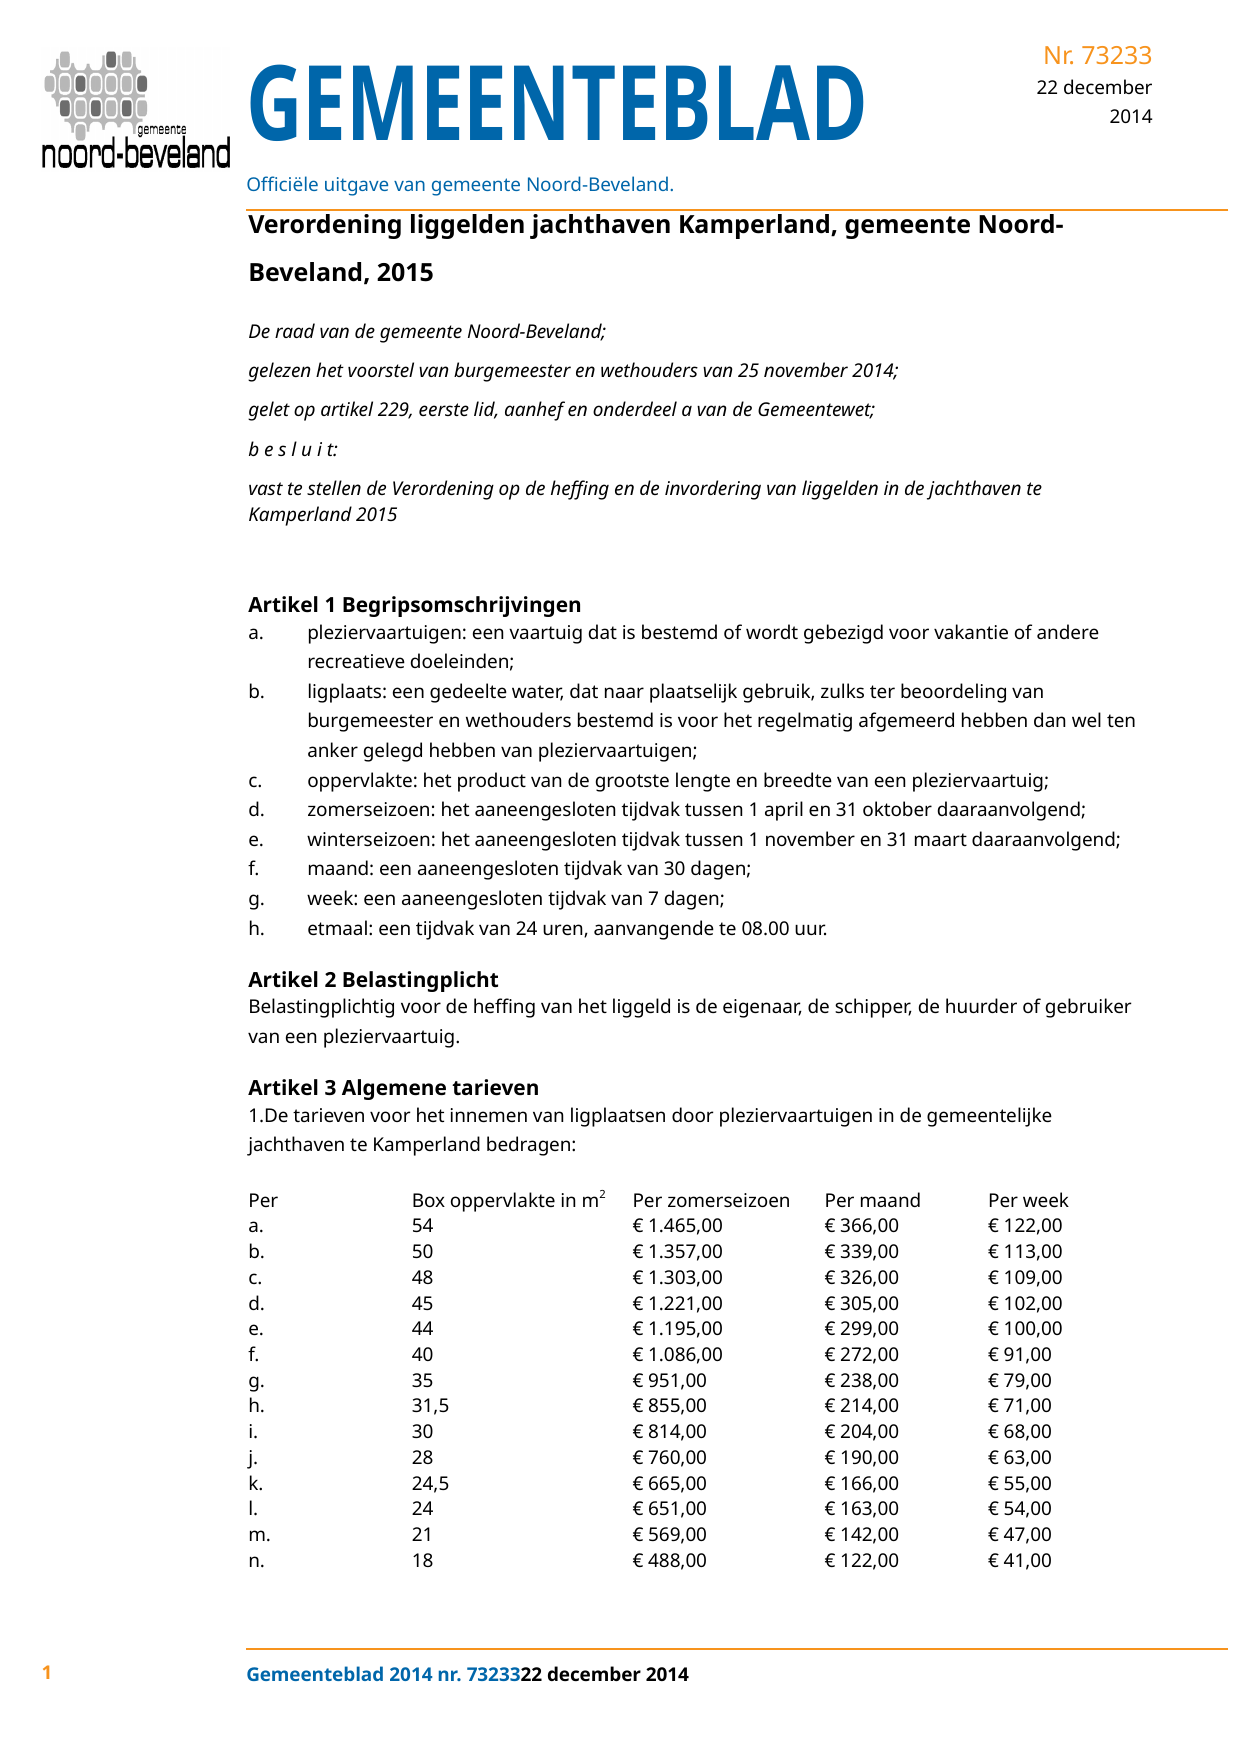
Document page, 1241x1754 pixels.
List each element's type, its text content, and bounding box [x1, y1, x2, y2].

table_cell € 54,00 [988, 1496, 1152, 1521]
table_cell € 299,00 [824, 1316, 988, 1341]
table_cell € 1.465,00 [632, 1213, 824, 1238]
table_cell 21 [412, 1521, 632, 1547]
text Belastingplichtig voor de heffing van het liggeld is de eigenaar, de schipper, de huurder of gebruiker van een pleziervaartuig. [248, 993, 1152, 1049]
table_cell € 122,00 [988, 1213, 1152, 1238]
table_cell € 814,00 [632, 1419, 824, 1444]
table_cell 24 [412, 1496, 632, 1521]
table_cell € 91,00 [988, 1341, 1152, 1367]
text Verordening liggelden jachthaven Kamperland, gemeente Noord-Beveland, 2015 [248, 211, 1152, 288]
table_cell € 855,00 [632, 1393, 824, 1418]
text gelezen het voorstel van burgemeester en wethouders van 25 november 2014; [248, 357, 1152, 383]
table_cell € 272,00 [824, 1341, 988, 1367]
table_cell 28 [412, 1444, 632, 1470]
list week: een aaneengesloten tijdvak van 7 dagen; [248, 885, 1152, 911]
text 1.De tarieven voor het innemen van ligplaatsen door pleziervaartuigen in de gemeentelijke jachthaven te Kamperland bedragen: [248, 1102, 1152, 1157]
table_cell € 326,00 [824, 1264, 988, 1290]
list oppervlakte: het product van de grootste lengte en breedte van een pleziervaartuig; [248, 767, 1152, 792]
table_cell j. [248, 1444, 412, 1470]
picture [41, 47, 231, 172]
table_cell 40 [412, 1341, 632, 1367]
table_cell 48 [412, 1264, 632, 1290]
table_cell 24,5 [412, 1470, 632, 1496]
table_cell € 79,00 [988, 1367, 1152, 1393]
table_cell € 1.195,00 [632, 1316, 824, 1341]
table_cell 54 [412, 1213, 632, 1238]
table_cell € 214,00 [824, 1393, 988, 1418]
table_header Box oppervlakte in m2 [412, 1187, 632, 1213]
table_cell € 109,00 [988, 1264, 1152, 1290]
table_cell € 68,00 [988, 1419, 1152, 1444]
table_cell € 166,00 [824, 1470, 988, 1496]
table_cell € 142,00 [824, 1521, 988, 1547]
list winterseizoen: het aaneengesloten tijdvak tussen 1 november en 31 maart daaraanvolgend; [248, 826, 1152, 852]
table_header Per week [988, 1187, 1152, 1213]
table_cell g. [248, 1367, 412, 1393]
table_cell k. [248, 1470, 412, 1496]
table_cell n. [248, 1547, 412, 1573]
table_cell € 951,00 [632, 1367, 824, 1393]
table_cell € 1.086,00 [632, 1341, 824, 1367]
table_cell € 488,00 [632, 1547, 824, 1573]
table_cell l. [248, 1496, 412, 1521]
text Artikel 1 Begripsomschrijvingen [248, 590, 1152, 619]
table_header Per zomerseizoen [632, 1187, 824, 1213]
table_cell € 569,00 [632, 1521, 824, 1547]
table_cell € 63,00 [988, 1444, 1152, 1470]
text De raad van de gemeente Noord-Beveland; [248, 318, 1152, 344]
table_cell € 190,00 [824, 1444, 988, 1470]
table_cell € 204,00 [824, 1419, 988, 1444]
table_cell € 122,00 [824, 1547, 988, 1573]
table_cell a. [248, 1213, 412, 1238]
table_cell € 760,00 [632, 1444, 824, 1470]
table_header Per [248, 1187, 412, 1213]
table_header Per maand [824, 1187, 988, 1213]
table_cell € 102,00 [988, 1290, 1152, 1316]
table_cell e. [248, 1316, 412, 1341]
list ligplaats: een gedeelte water, dat naar plaatselijk gebruik, zulks ter beoordeling van burgemeester en wethouders bestemd is voor het regelmatig afgemeerd hebben dan wel ten anker gelegd hebben van pleziervaartuigen; [248, 678, 1152, 763]
table_cell € 47,00 [988, 1521, 1152, 1547]
table_cell 44 [412, 1316, 632, 1341]
table_cell m. [248, 1521, 412, 1547]
list maand: een aaneengesloten tijdvak van 30 dagen; [248, 856, 1152, 881]
table_cell 31,5 [412, 1393, 632, 1418]
table_cell c. [248, 1264, 412, 1290]
text Artikel 2 Belastingplicht [248, 965, 1152, 993]
table_cell 35 [412, 1367, 632, 1393]
text vast te stellen de Verordening op de heffing en de invordering van liggelden in de jachthaven te Kamperland 2015 [248, 475, 1152, 526]
table_cell € 55,00 [988, 1470, 1152, 1496]
table_cell 18 [412, 1547, 632, 1573]
table_cell d. [248, 1290, 412, 1316]
table_cell f. [248, 1341, 412, 1367]
table_cell € 1.357,00 [632, 1238, 824, 1264]
table_cell € 41,00 [988, 1547, 1152, 1573]
text b e s l u i t: [248, 436, 1152, 461]
table_cell € 163,00 [824, 1496, 988, 1521]
table_cell € 71,00 [988, 1393, 1152, 1418]
list etmaal: een tijdvak van 24 uren, aanvangende te 08.00 uur. [248, 915, 1152, 940]
table_cell € 339,00 [824, 1238, 988, 1264]
text gelet op artikel 229, eerste lid, aanhef en onderdeel a van de Gemeentewet; [248, 396, 1152, 422]
table_cell € 366,00 [824, 1213, 988, 1238]
table_cell b. [248, 1238, 412, 1264]
list zomerseizoen: het aaneengesloten tijdvak tussen 1 april en 31 oktober daaraanvolgend; [248, 796, 1152, 822]
table_cell € 1.221,00 [632, 1290, 824, 1316]
table_cell € 113,00 [988, 1238, 1152, 1264]
table_cell 30 [412, 1419, 632, 1444]
table_cell € 238,00 [824, 1367, 988, 1393]
text Artikel 3 Algemene tarieven [248, 1073, 1152, 1102]
table_cell 50 [412, 1238, 632, 1264]
table_cell h. [248, 1393, 412, 1418]
table_cell € 665,00 [632, 1470, 824, 1496]
table_cell € 651,00 [632, 1496, 824, 1521]
list pleziervaartuigen: een vaartuig dat is bestemd of wordt gebezigd voor vakantie of andere recreatieve doeleinden; [248, 619, 1152, 674]
table_cell € 100,00 [988, 1316, 1152, 1341]
table_cell i. [248, 1419, 412, 1444]
table_cell 45 [412, 1290, 632, 1316]
table_cell € 1.303,00 [632, 1264, 824, 1290]
table_cell € 305,00 [824, 1290, 988, 1316]
